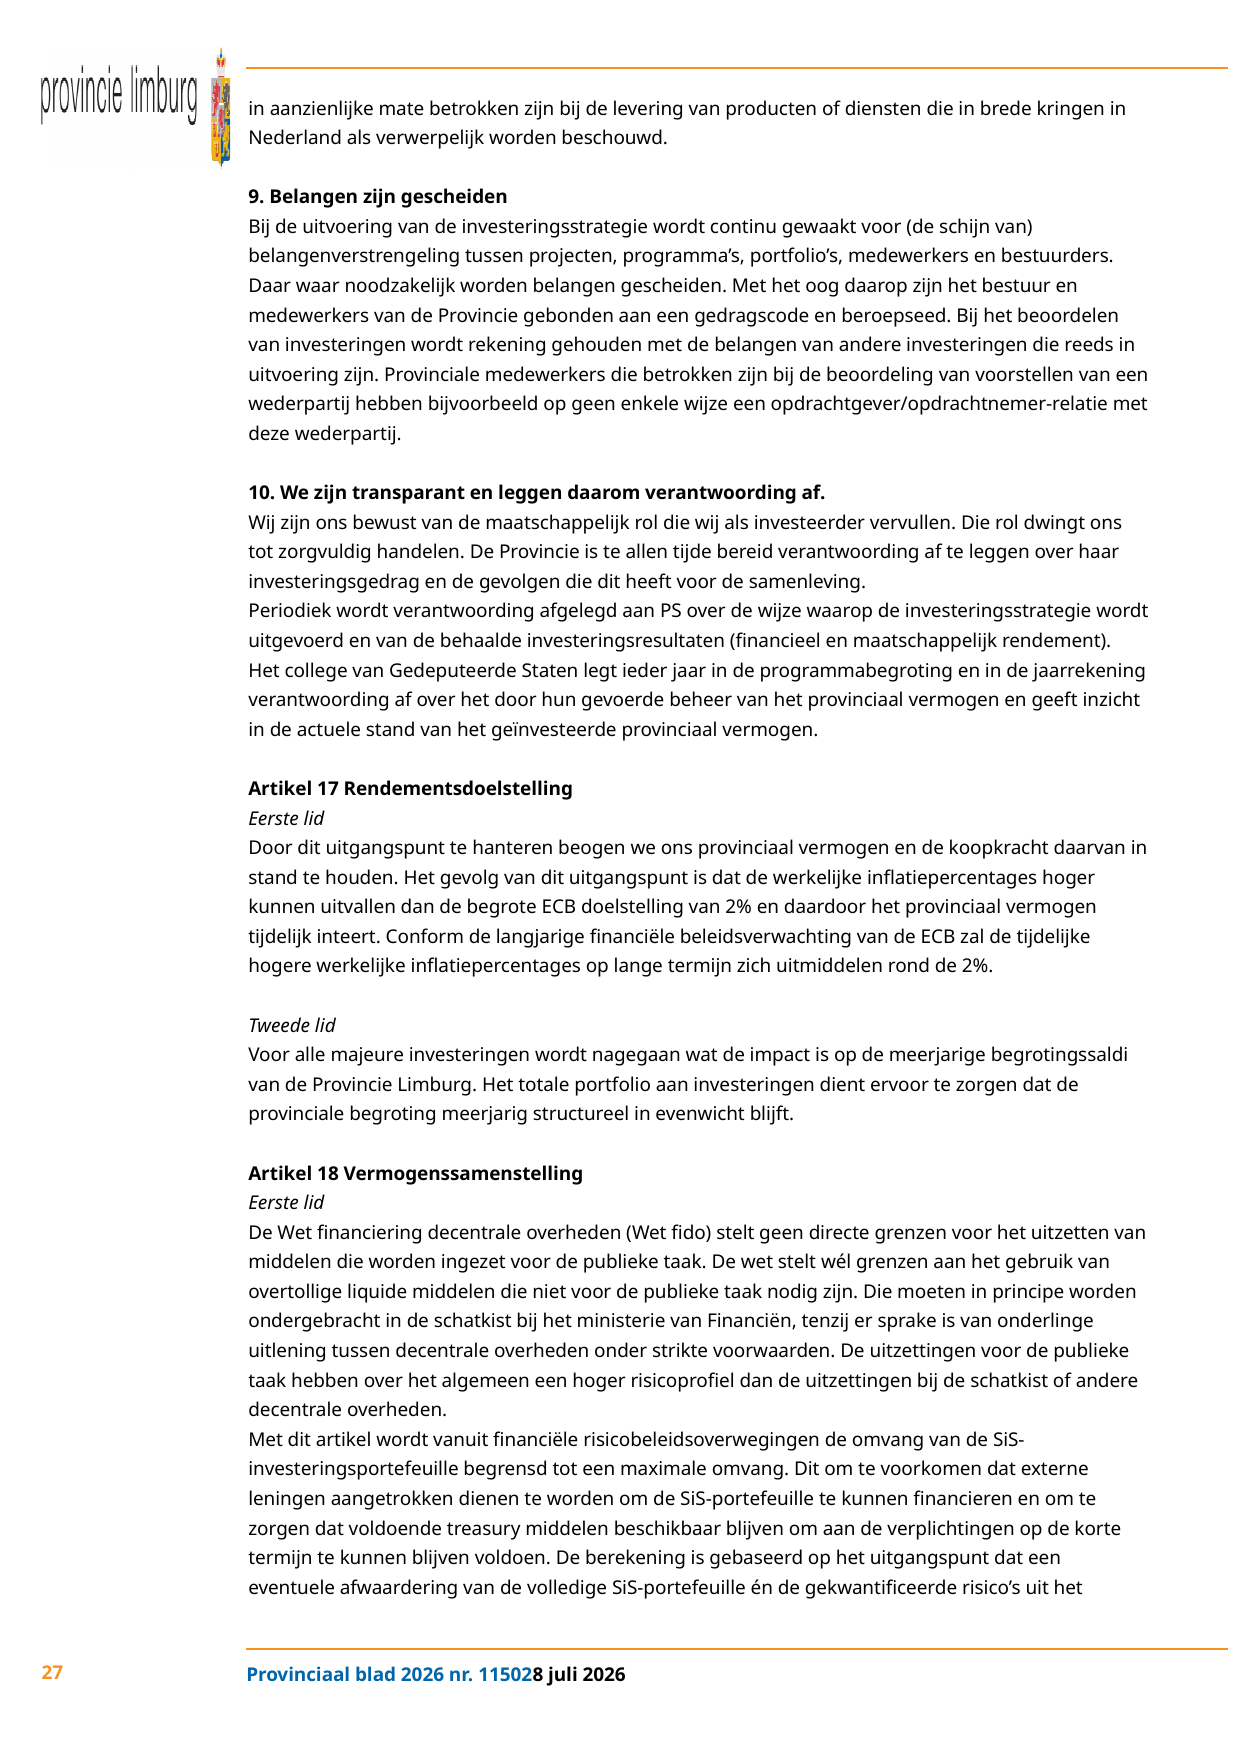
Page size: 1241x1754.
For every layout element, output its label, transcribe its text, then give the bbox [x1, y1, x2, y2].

text Het college van Gedeputeerde Staten legt ieder jaar in de programmabegroting en in de jaarrekening verantwoording af over het door hun gevoerde beheer van het provinciaal vermogen en geeft inzicht in de actuele stand van het geïnvesteerde provinciaal vermogen. [248, 657, 1152, 742]
text Met dit artikel wordt vanuit financiële risicobeleidsoverwegingen de omvang van de SiS-investeringsportefeuille begrensd tot een maximale omvang. Dit om te voorkomen dat externe leningen aangetrokken dienen te worden om de SiS-portefeuille te kunnen financieren en om te zorgen dat voldoende treasury middelen beschikbaar blijven om aan de verplichtingen op de korte termijn te kunnen blijven voldoen. De berekening is gebaseerd op het uitgangspunt dat een eventuele afwaardering van de volledige SiS-portefeuille én de gekwantificeerde risico’s uit het [248, 1426, 1152, 1600]
text 9. Belangen zijn gescheiden [248, 183, 1152, 209]
text Wij zijn ons bewust van de maatschappelijk rol die wij als investeerder vervullen. Die rol dwingt ons tot zorgvuldig handelen. De Provincie is te allen tijde bereid verantwoording af te leggen over haar investeringsgedrag en de gevolgen die dit heeft voor de samenleving. [248, 509, 1152, 594]
text Door dit uitgangspunt te hanteren beogen we ons provinciaal vermogen en de koopkracht daarvan in stand te houden. Het gevolg van dit uitgangspunt is dat de werkelijke inflatiepercentages hoger kunnen uitvallen dan de begrote ECB doelstelling van 2% en daardoor het provinciaal vermogen tijdelijk inteert. Conform de langjarige financiële beleidsverwachting van de ECB zal de tijdelijke hogere werkelijke inflatiepercentages op lange termijn zich uitmiddelen rond de 2%. [248, 834, 1152, 978]
text Voor alle majeure investeringen wordt nagegaan wat de impact is op de meerjarige begrotingssaldi van de Provincie Limburg. Het totale portfolio aan investeringen dient ervoor te zorgen dat de provinciale begroting meerjarig structureel in evenwicht blijft. [248, 1041, 1152, 1126]
text Artikel 17 Rendementsdoelstelling [248, 775, 1152, 801]
text Bij de uitvoering van de investeringsstrategie wordt continu gewaakt voor (de schijn van) belangenverstrengeling tussen projecten, programma’s, portfolio’s, medewerkers en bestuurders. Daar waar noodzakelijk worden belangen gescheiden. Met het oog daarop zijn het bestuur en medewerkers van de Provincie gebonden aan een gedragscode en beroepseed. Bij het beoordelen van investeringen wordt rekening gehouden met de belangen van andere investeringen die reeds in uitvoering zijn. Provinciale medewerkers die betrokken zijn bij de beoordeling van voorstellen van een wederpartij hebben bijvoorbeeld op geen enkele wijze een opdrachtgever/opdrachtnemer-relatie met deze wederpartij. [248, 213, 1152, 446]
text Eerste lid [248, 1189, 1152, 1215]
text Tweede lid [248, 1012, 1152, 1038]
text in aanzienlijke mate betrokken zijn bij de levering van producten of diensten die in brede kringen in Nederland als verwerpelijk worden beschouwd. [248, 95, 1152, 150]
text 10. We zijn transparant en leggen daarom verantwoording af. [248, 479, 1152, 505]
text Periodiek wordt verantwoording afgelegd aan PS over de wijze waarop de investeringsstrategie wordt uitgevoerd en van de behaalde investeringsresultaten (financieel en maatschappelijk rendement). [248, 598, 1152, 653]
text De Wet financiering decentrale overheden (Wet fido) stelt geen directe grenzen voor het uitzetten van middelen die worden ingezet voor de publieke taak. De wet stelt wél grenzen aan het gebruik van overtollige liquide middelen die niet voor de publieke taak nodig zijn. Die moeten in principe worden ondergebracht in de schatkist bij het ministerie van Financiën, tenzij er sprake is van onderlinge uitlening tussen decentrale overheden onder strikte voorwaarden. De uitzettingen voor de publieke taak hebben over het algemeen een hoger risicoprofiel dan de uitzettingen bij de schatkist of andere decentrale overheden. [248, 1219, 1152, 1422]
text Artikel 18 Vermogenssamenstelling [248, 1160, 1152, 1186]
picture [41, 47, 231, 172]
text Eerste lid [248, 805, 1152, 831]
